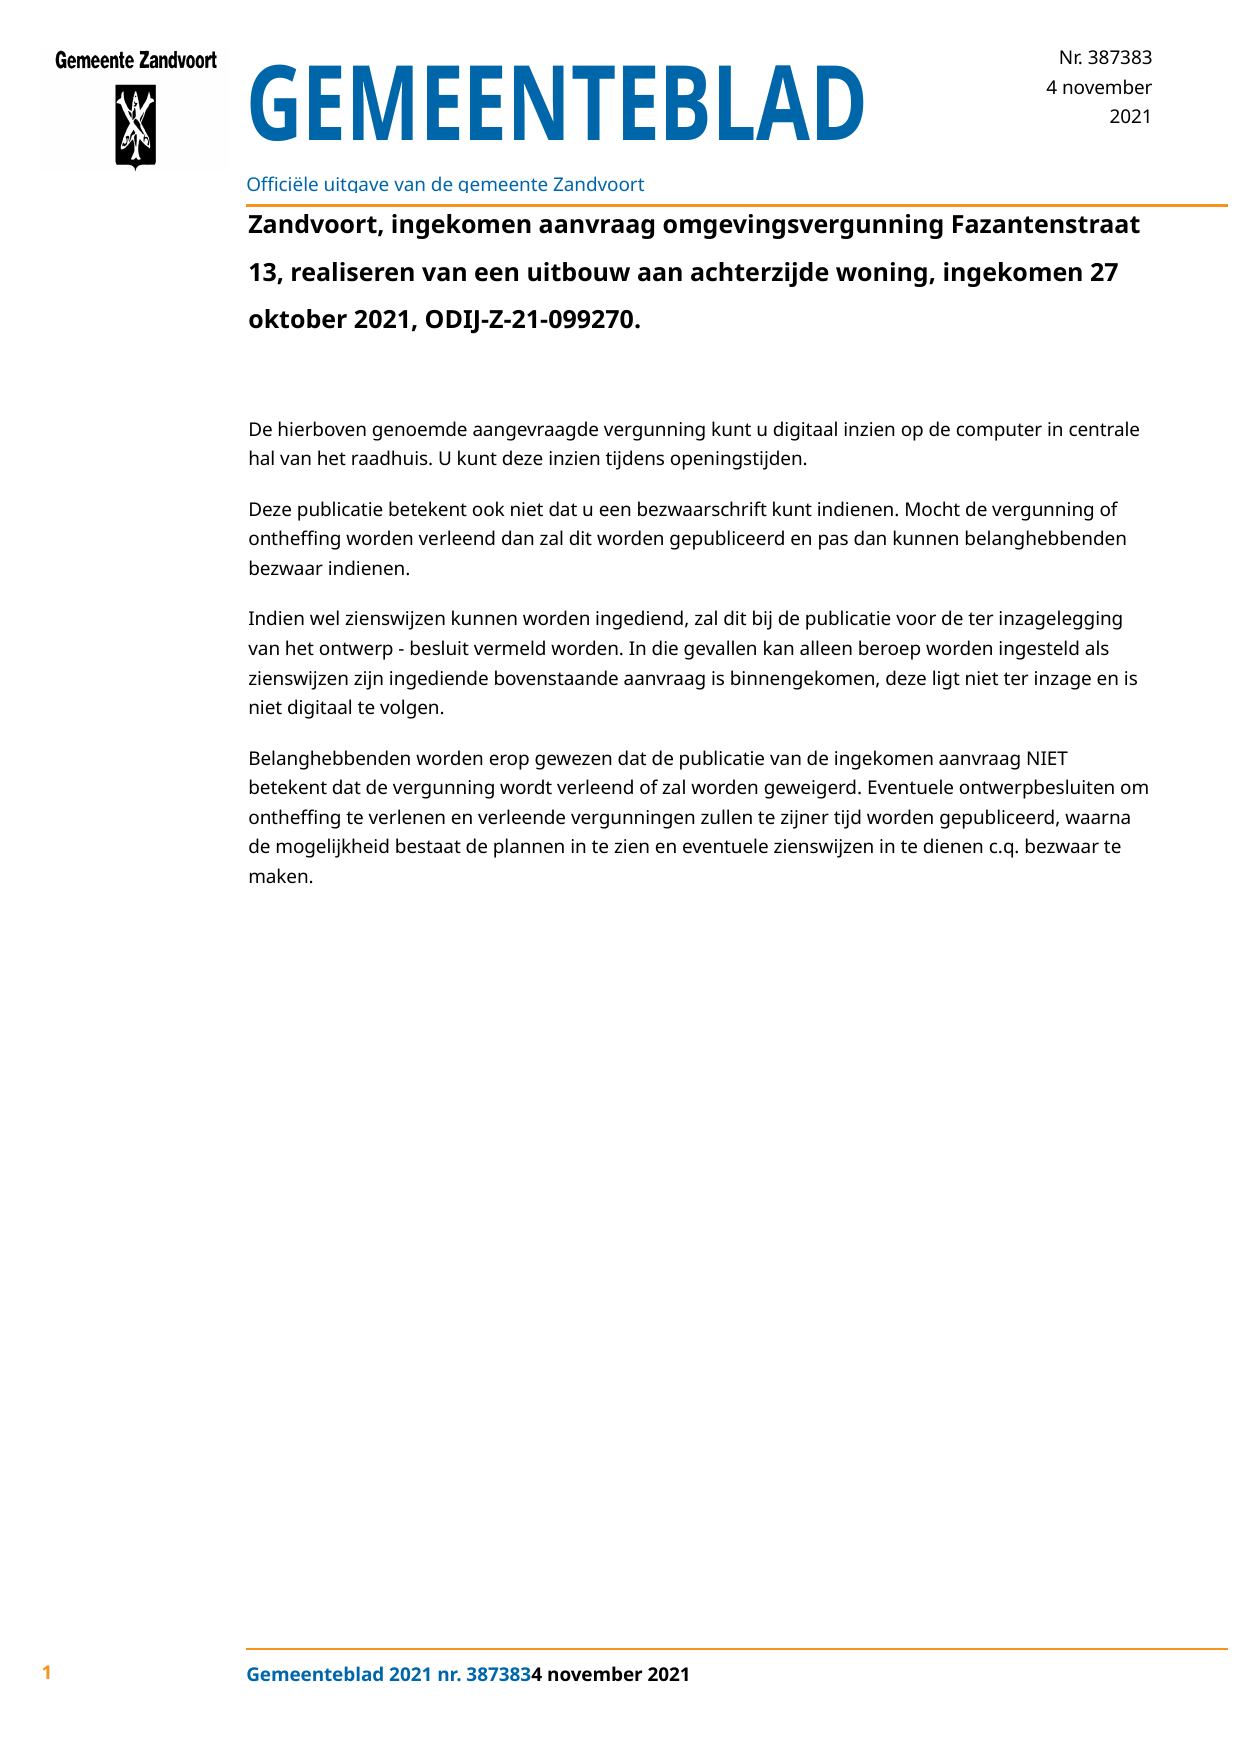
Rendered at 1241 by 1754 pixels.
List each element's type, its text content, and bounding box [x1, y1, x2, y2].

text Deze publicatie betekent ook niet dat u een bezwaarschrift kunt indienen. Mocht de vergunning of ontheffing worden verleend dan zal dit worden gepubliceerd en pas dan kunnen belanghebbenden bezwaar indienen. [248, 496, 1152, 581]
text De hierboven genoemde aangevraagde vergunning kunt u digitaal inzien op de computer in centrale hal van het raadhuis. U kunt deze inzien tijdens openingstijden. [248, 416, 1152, 471]
text Indien wel zienswijzen kunnen worden ingediend, zal dit bij de publicatie voor de ter inzagelegging van het ontwerp - besluit vermeld worden. In die gevallen kan alleen beroep worden ingesteld als zienswijzen zijn ingediende bovenstaande aanvraag is binnengekomen, deze ligt niet ter inzage en is niet digitaal te volgen. [248, 606, 1152, 720]
picture [41, 47, 231, 172]
text Belanghebbenden worden erop gewezen dat de publicatie van de ingekomen aanvraag NIET betekent dat de vergunning wordt verleend of zal worden geweigerd. Eventuele ontwerpbesluiten om ontheffing te verlenen en verleende vergunningen zullen te zijner tijd worden gepubliceerd, waarna de mogelijkheid bestaat de plannen in te zien en eventuele zienswijzen in te dienen c.q. bezwaar te maken. [248, 745, 1152, 889]
text Zandvoort, ingekomen aanvraag omgevingsvergunning Fazantenstraat 13, realiseren van een uitbouw aan achterzijde woning, ingekomen 27 oktober 2021, ODIJ-Z-21-099270. [248, 207, 1152, 336]
